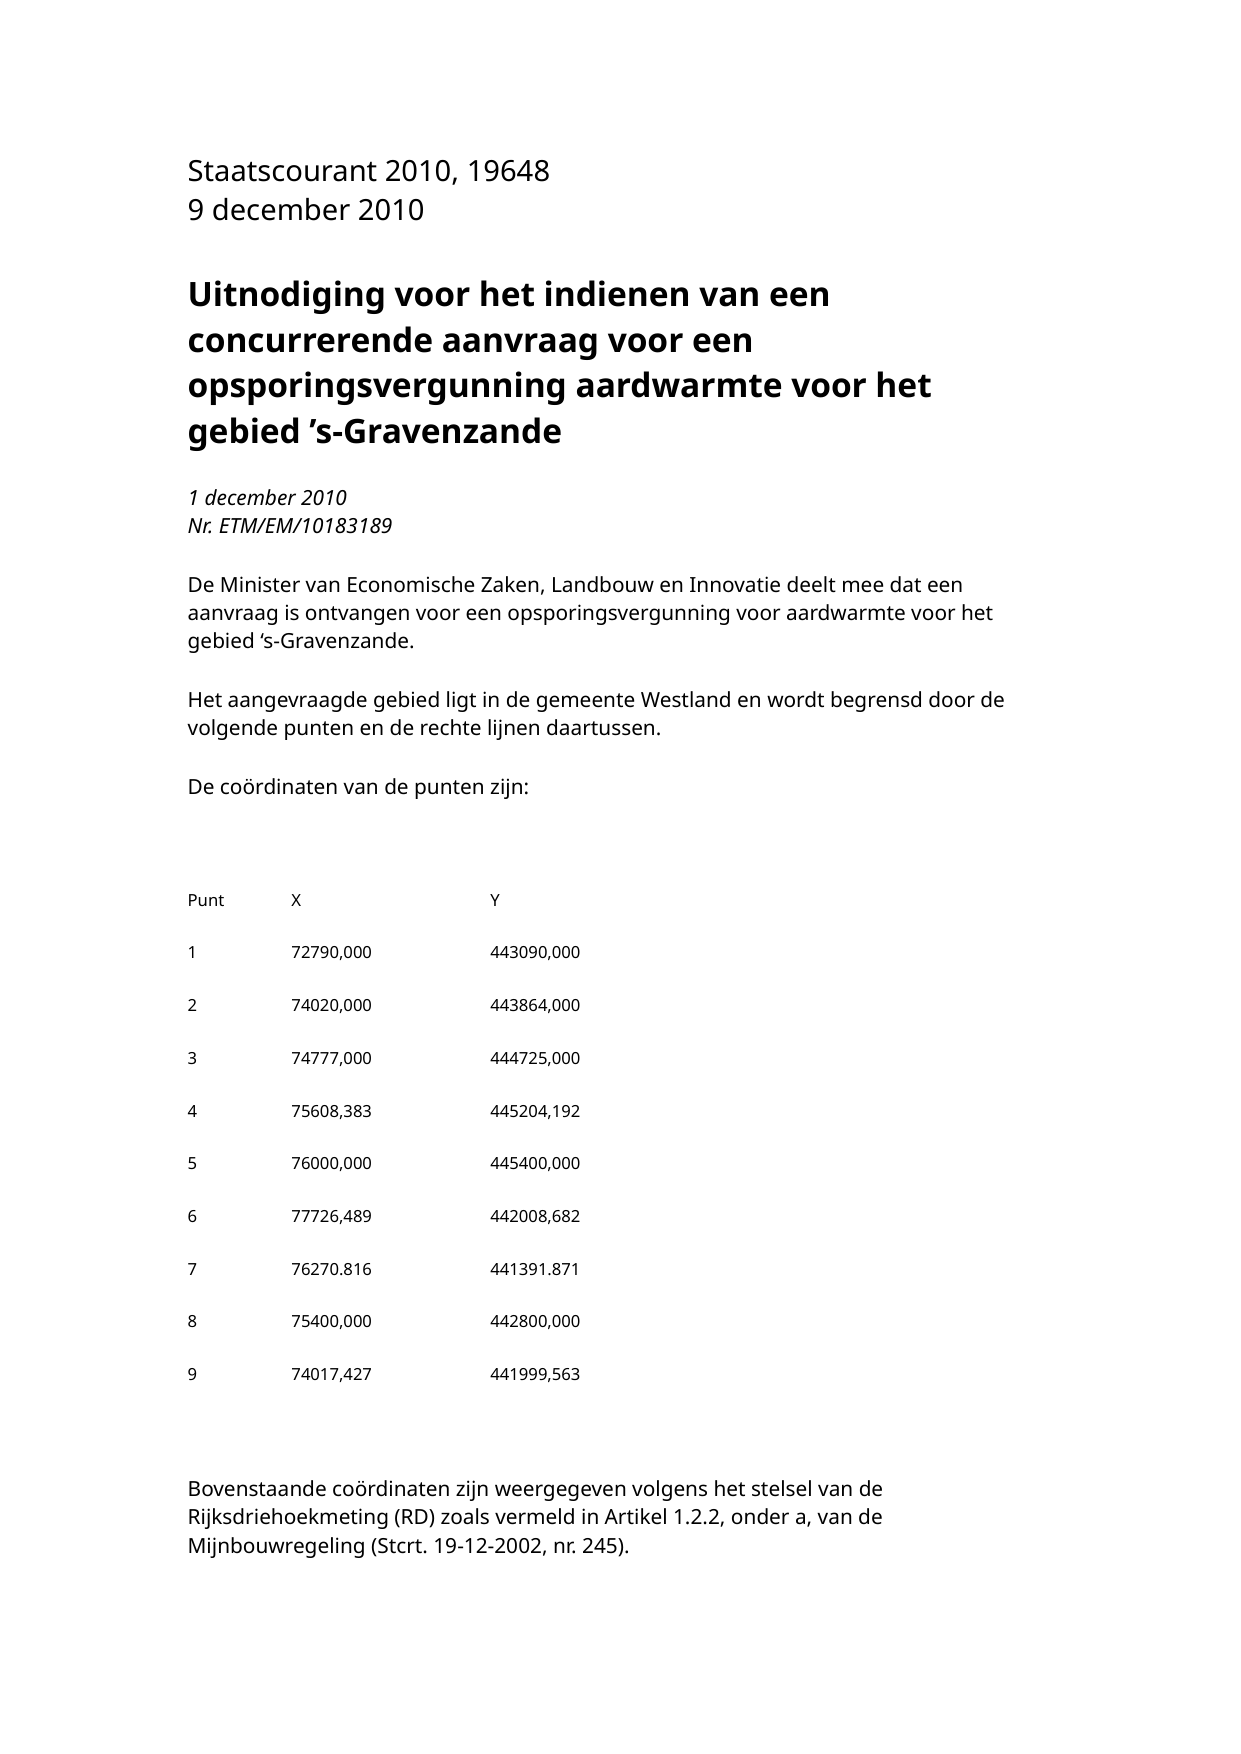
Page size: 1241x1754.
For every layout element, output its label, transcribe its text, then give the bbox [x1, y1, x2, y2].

table_cell 5 [188, 1152, 291, 1204]
text 1 december 2010 [187, 483, 1053, 511]
table_header X [291, 888, 490, 941]
table_cell 72790,000 [291, 941, 490, 994]
table_cell 443864,000 [490, 994, 1053, 1046]
table_cell 445204,192 [490, 1099, 1053, 1152]
table_cell 76000,000 [291, 1152, 490, 1204]
subtitle Uitnodiging voor het indienen van een concurrerende aanvraag voor een opsporingsvergunning aardwarmte voor het gebied ’s-Gravenzande [187, 271, 1053, 453]
table_cell 2 [188, 994, 291, 1046]
table_cell 6 [188, 1205, 291, 1257]
table_cell 76270.816 [291, 1257, 490, 1310]
table_cell 443090,000 [490, 941, 1053, 994]
table_header Punt [188, 888, 291, 941]
table_cell 442800,000 [490, 1310, 1053, 1363]
text 9 december 2010 [187, 190, 1053, 229]
text De coördinaten van de punten zijn: [187, 772, 1053, 800]
table_cell 9 [188, 1363, 291, 1415]
table_cell 74020,000 [291, 994, 490, 1046]
table_cell 441999,563 [490, 1363, 1053, 1415]
text Staatscourant 2010, 19648 [187, 150, 1053, 190]
table_cell 441391.871 [490, 1257, 1053, 1310]
table_cell 8 [188, 1310, 291, 1363]
table_cell 75608,383 [291, 1099, 490, 1152]
table_header Y [490, 888, 1053, 941]
table_cell 75400,000 [291, 1310, 490, 1363]
text Bovenstaande coördinaten zijn weergegeven volgens het stelsel van de Rijksdriehoekmeting (RD) zoals vermeld in Artikel 1.2.2, onder a, van de Mijnbouwregeling (Stcrt. 19-12-2002, nr. 245). [187, 1474, 1053, 1559]
table_cell 445400,000 [490, 1152, 1053, 1204]
table_cell 4 [188, 1099, 291, 1152]
table_cell 444725,000 [490, 1046, 1053, 1099]
table_cell 74777,000 [291, 1046, 490, 1099]
table_cell 7 [188, 1257, 291, 1310]
table_cell 1 [188, 941, 291, 994]
table_cell 3 [188, 1046, 291, 1099]
text De Minister van Economische Zaken, Landbouw en Innovatie deelt mee dat een aanvraag is ontvangen voor een opsporingsvergunning voor aardwarmte voor het gebied ‘s-Gravenzande. [187, 570, 1053, 655]
table_cell 77726,489 [291, 1205, 490, 1257]
table_cell 442008,682 [490, 1205, 1053, 1257]
table_cell 74017,427 [291, 1363, 490, 1415]
text Nr. ETM/EM/10183189 [187, 511, 1053, 540]
text Het aangevraagde gebied ligt in de gemeente Westland en wordt begrensd door de volgende punten en de rechte lijnen daartussen. [187, 685, 1053, 742]
